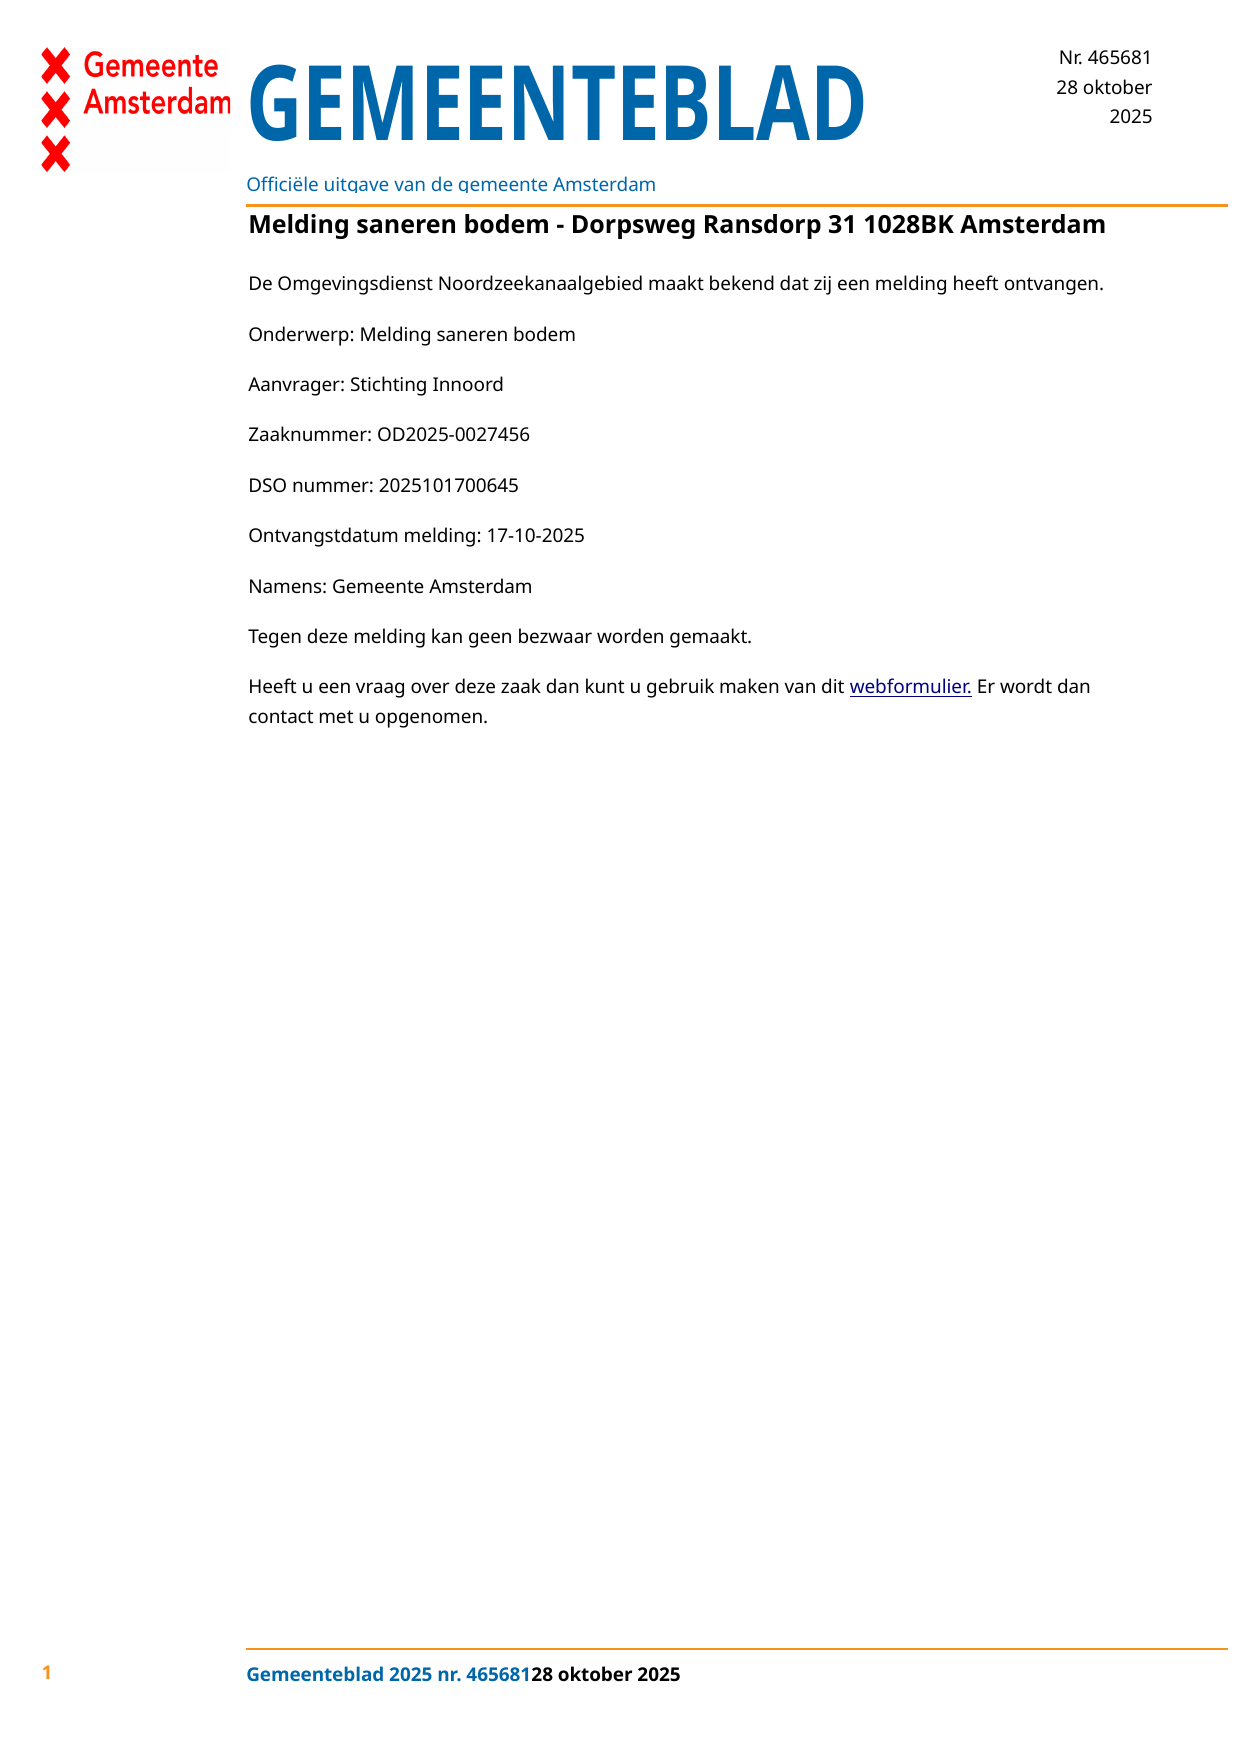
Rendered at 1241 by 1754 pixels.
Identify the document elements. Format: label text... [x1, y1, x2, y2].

text DSO nummer: 2025101700645 [248, 472, 1152, 498]
picture [41, 47, 231, 172]
text Zaaknummer: OD2025-0027456 [248, 422, 1152, 447]
text Heeft u een vraag over deze zaak dan kunt u gebruik maken van dit webformulier. Er wordt dan contact met u opgenomen. [248, 674, 1152, 729]
text Aanvrager: Stichting Innoord [248, 371, 1152, 397]
text Onderwerp: Melding saneren bodem [248, 321, 1152, 346]
text Namens: Gemeente Amsterdam [248, 573, 1152, 598]
text Tegen deze melding kan geen bezwaar worden gemaakt. [248, 623, 1152, 649]
text Melding saneren bodem - Dorpsweg Ransdorp 31 1028BK Amsterdam [248, 207, 1152, 241]
text De Omgevingsdienst Noordzeekanaalgebied maakt bekend dat zij een melding heeft ontvangen. [248, 270, 1152, 296]
text Ontvangstdatum melding: 17-10-2025 [248, 522, 1152, 548]
